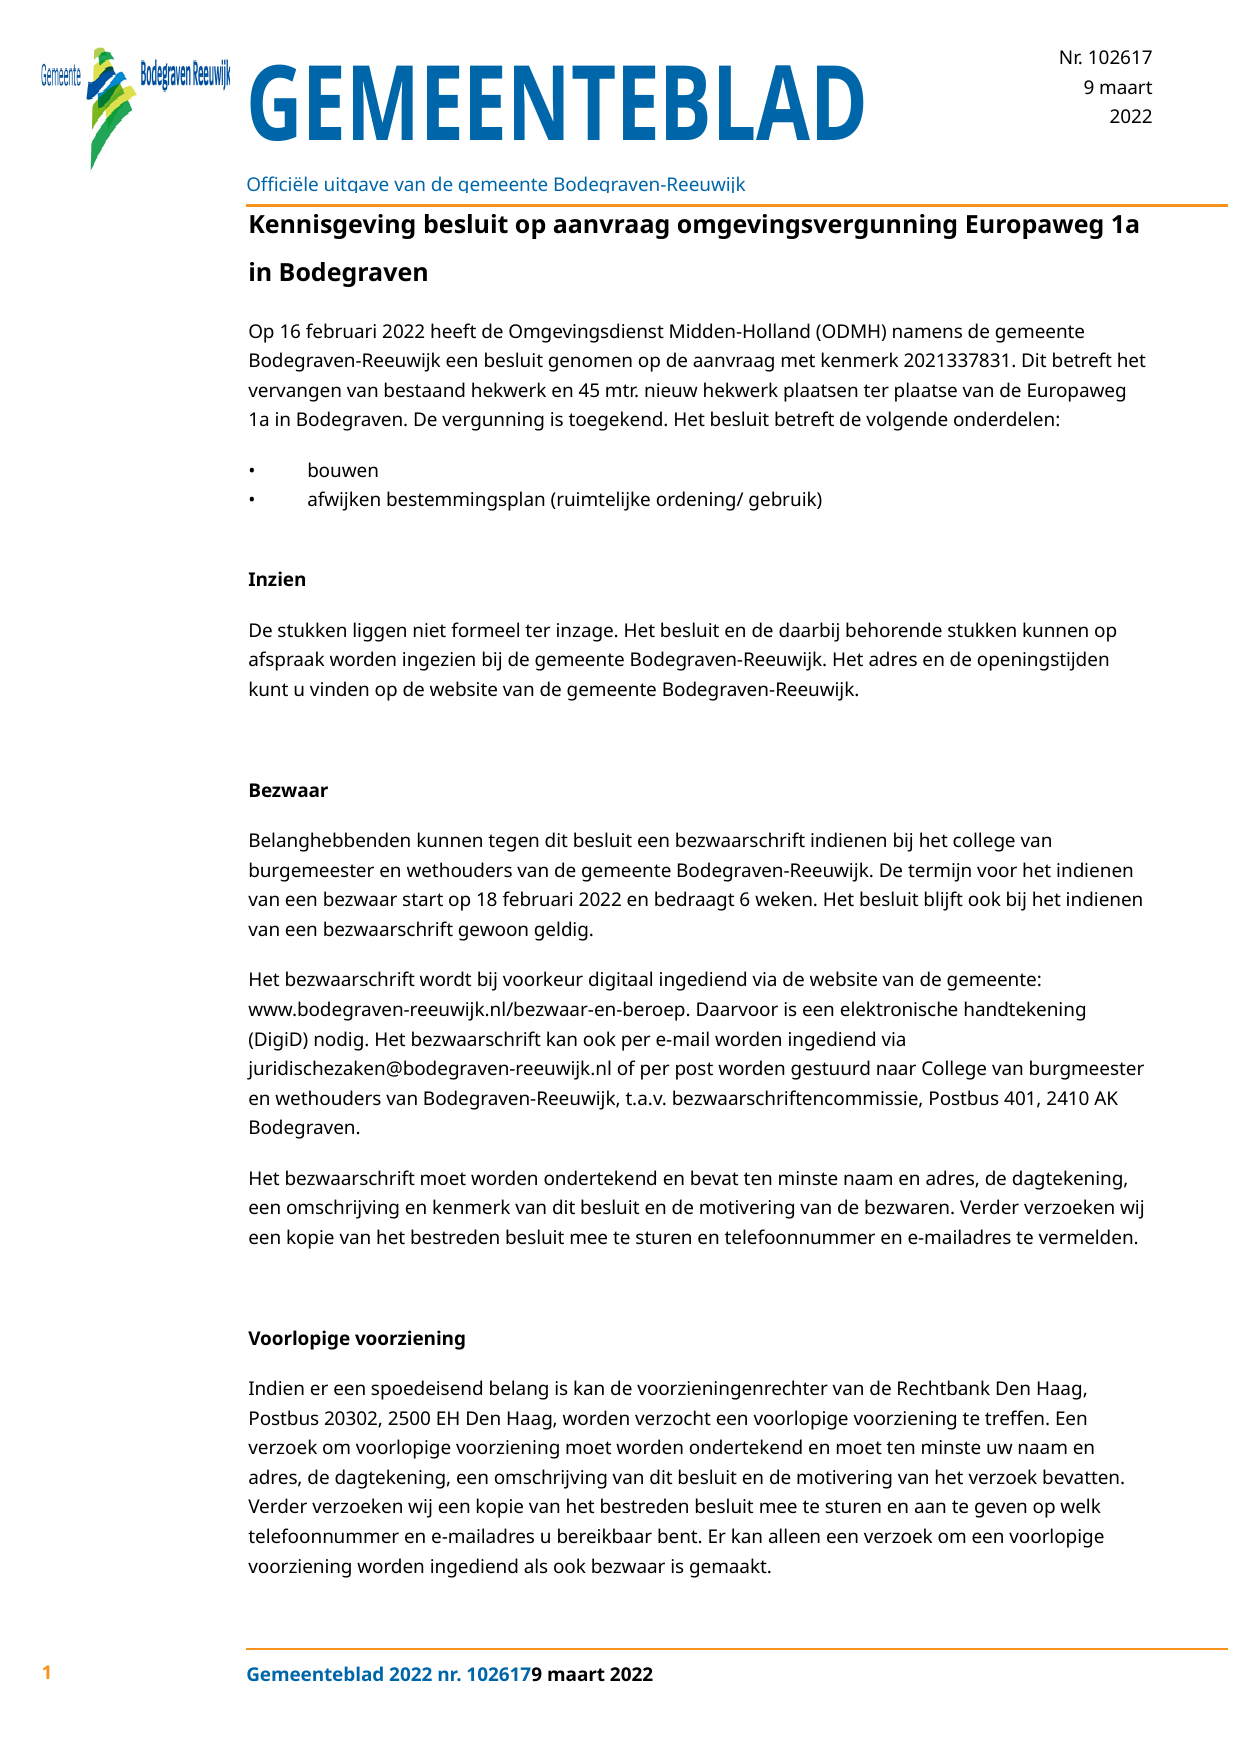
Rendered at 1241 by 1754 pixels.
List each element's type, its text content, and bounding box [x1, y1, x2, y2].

list bouwen [248, 457, 1152, 483]
text Indien er een spoedeisend belang is kan de voorzieningenrechter van de Rechtbank Den Haag, Postbus 20302, 2500 EH Den Haag, worden verzocht een voorlopige voorziening te treffen. Een verzoek om voorlopige voorziening moet worden ondertekend en moet ten minste uw naam en adres, de dagtekening, een omschrijving van dit besluit en de motivering van het verzoek bevatten. Verder verzoeken wij een kopie van het bestreden besluit mee te sturen en aan te geven op welk telefoonnummer en e-mailadres u bereikbaar bent. Er kan alleen een verzoek om een voorlopige voorziening worden ingediend als ook bezwaar is gemaakt. [248, 1375, 1152, 1579]
text Bezwaar [248, 777, 1152, 803]
text Het bezwaarschrift moet worden ondertekend en bevat ten minste naam en adres, de dagtekening, een omschrijving en kenmerk van dit besluit en de motivering van de bezwaren. Verder verzoeken wij een kopie van het bestreden besluit mee te sturen en telefoonnummer en e-mailadres te vermelden. [248, 1165, 1152, 1250]
text Kennisgeving besluit op aanvraag omgevingsvergunning Europaweg 1a in Bodegraven [248, 207, 1152, 288]
text De stukken liggen niet formeel ter inzage. Het besluit en de daarbij behorende stukken kunnen op afspraak worden ingezien bij de gemeente Bodegraven-Reeuwijk. Het adres en de openingstijden kunt u vinden op de website van de gemeente Bodegraven-Reeuwijk. [248, 617, 1152, 702]
text Op 16 februari 2022 heeft de Omgevingsdienst Midden-Holland (ODMH) namens de gemeente Bodegraven-Reeuwijk een besluit genomen op de aanvraag met kenmerk 2021337831. Dit betreft het vervangen van bestaand hekwerk en 45 mtr. nieuw hekwerk plaatsen ter plaatse van de Europaweg 1a in Bodegraven. De vergunning is toegekend. Het besluit betreft de volgende onderdelen: [248, 318, 1152, 432]
text Voorlopige voorziening [248, 1325, 1152, 1351]
text Belanghebbenden kunnen tegen dit besluit een bezwaarschrift indienen bij het college van burgemeester en wethouders van de gemeente Bodegraven-Reeuwijk. De termijn voor het indienen van een bezwaar start op 18 februari 2022 en bedraagt 6 weken. Het besluit blijft ook bij het indienen van een bezwaarschrift gewoon geldig. [248, 827, 1152, 942]
text Inzien [248, 567, 1152, 592]
list afwijken bestemmingsplan (ruimtelijke ordening/ gebruik) [248, 487, 1152, 512]
text Het bezwaarschrift wordt bij voorkeur digitaal ingediend via de website van de gemeente: www.bodegraven-reeuwijk.nl/bezwaar-en-beroep. Daarvoor is een elektronische handtekening (DigiD) nodig. Het bezwaarschrift kan ook per e-mail worden ingediend via juridischezaken@bodegraven-reeuwijk.nl of per post worden gestuurd naar College van burgmeester en wethouders van Bodegraven-Reeuwijk, t.a.v. bezwaarschriftencommissie, Postbus 401, 2410 AK Bodegraven. [248, 967, 1152, 1140]
picture [41, 47, 231, 172]
